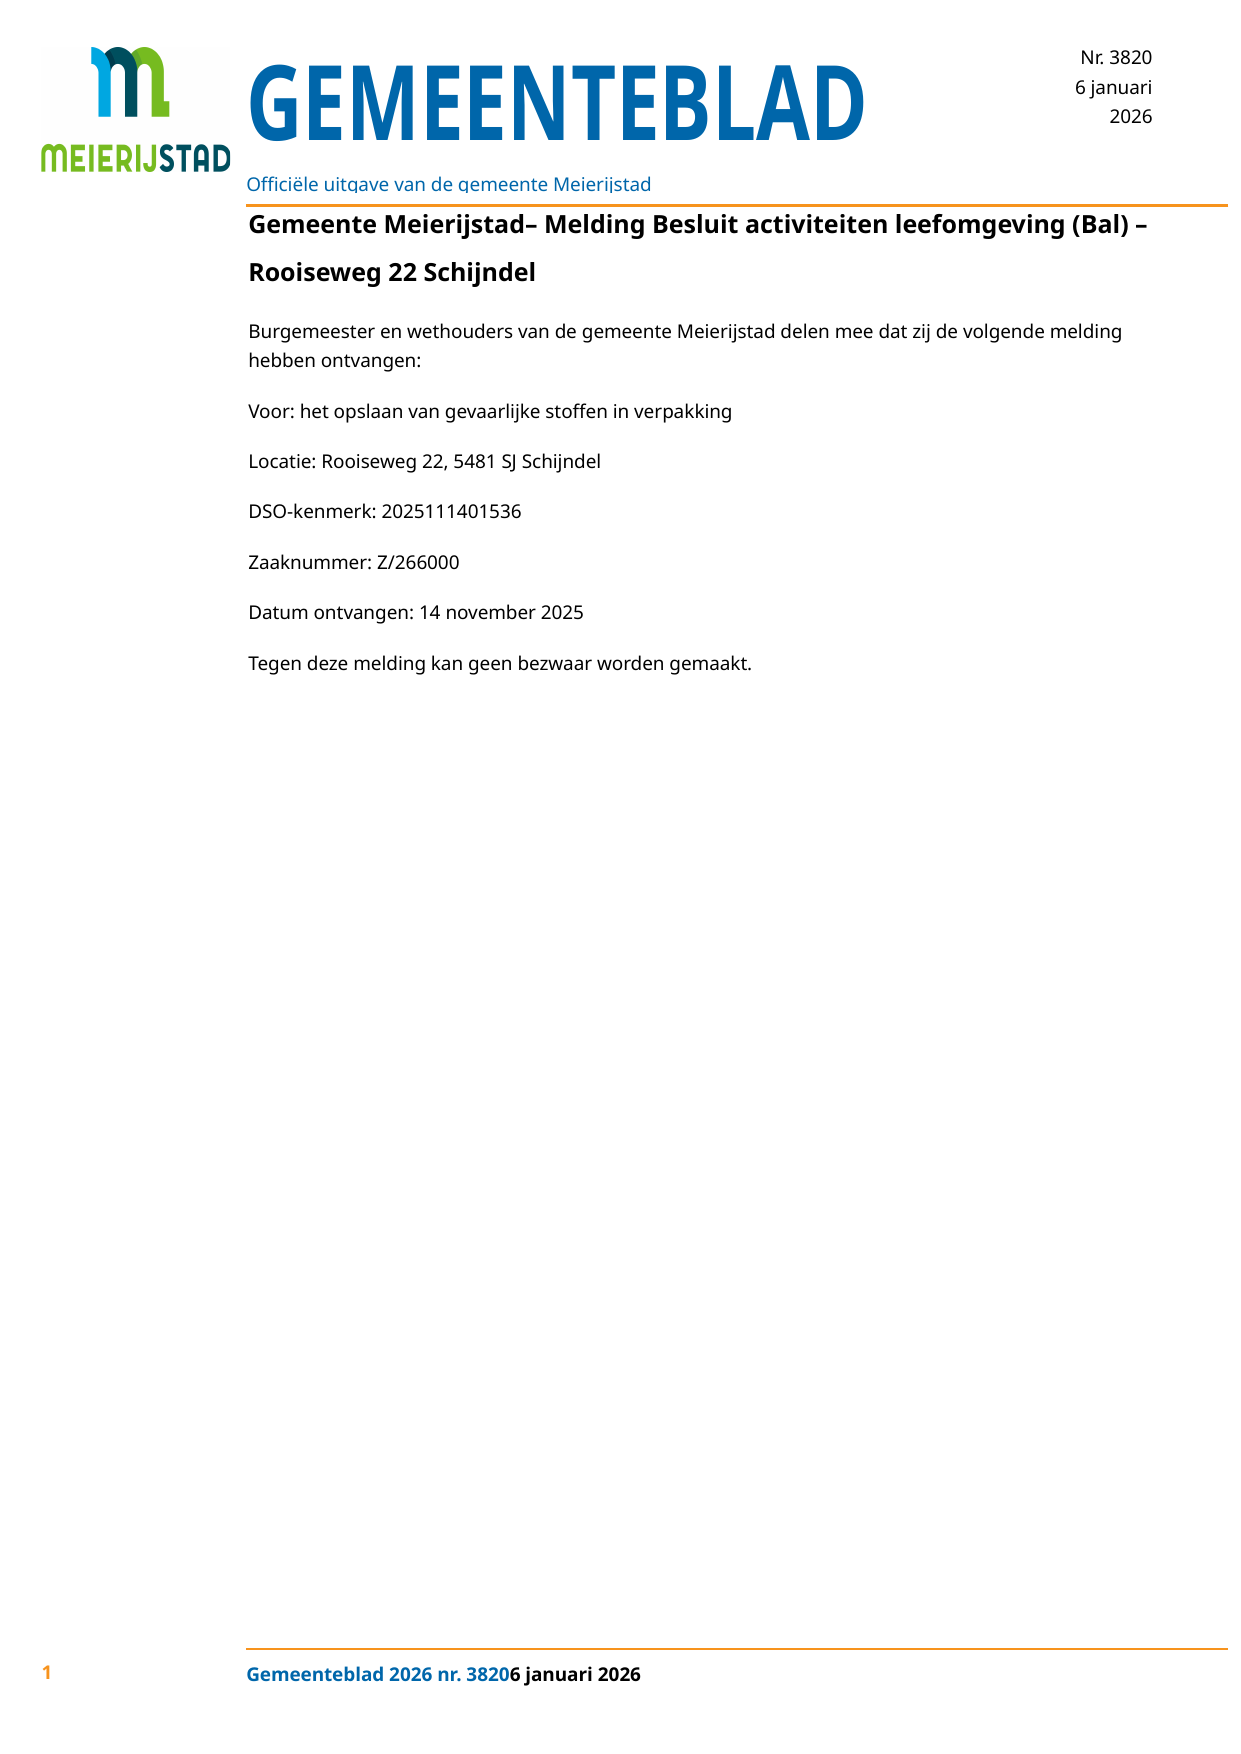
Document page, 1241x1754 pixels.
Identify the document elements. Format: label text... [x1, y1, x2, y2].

text DSO-kenmerk: 2025111401536 [248, 499, 1152, 524]
text Gemeente Meierijstad– Melding Besluit activiteiten leefomgeving (Bal) – Rooiseweg 22 Schijndel [248, 207, 1152, 288]
text Datum ontvangen: 14 november 2025 [248, 599, 1152, 625]
picture [41, 47, 231, 172]
text Voor: het opslaan van gevaarlijke stoffen in verpakking [248, 398, 1152, 424]
text Locatie: Rooiseweg 22, 5481 SJ Schijndel [248, 448, 1152, 474]
text Burgemeester en wethouders van de gemeente Meierijstad delen mee dat zij de volgende melding hebben ontvangen: [248, 318, 1152, 373]
text Zaaknummer: Z/266000 [248, 549, 1152, 575]
text Tegen deze melding kan geen bezwaar worden gemaakt. [248, 650, 1152, 676]
